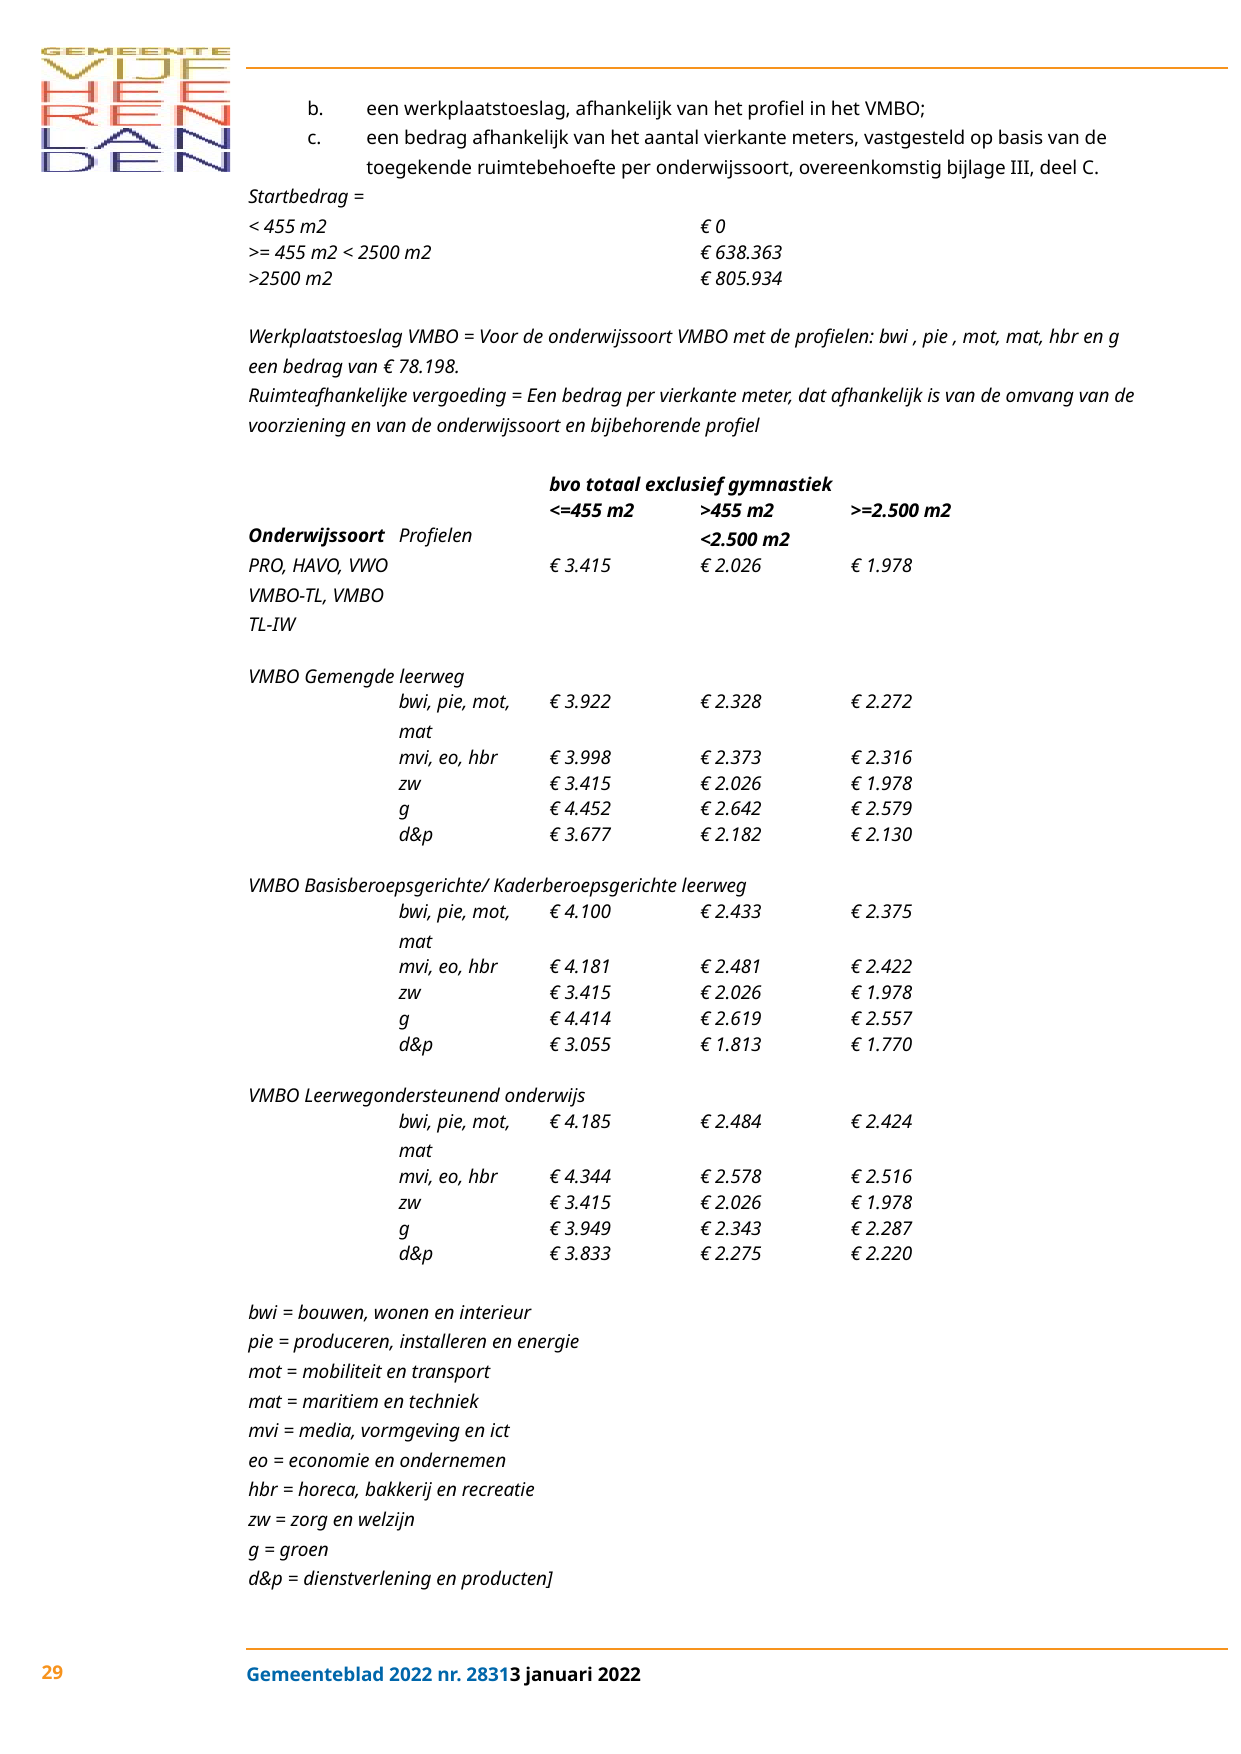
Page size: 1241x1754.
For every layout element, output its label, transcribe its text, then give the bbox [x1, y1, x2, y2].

table_cell d&p [399, 821, 549, 847]
table_cell <=455 m2 [549, 497, 700, 552]
list een werkplaatstoeslag, afhankelijk van het profiel in het VMBO; [307, 95, 1152, 121]
table_cell € 2.433 [700, 898, 850, 954]
table_cell [248, 1108, 398, 1266]
list een bedrag afhankelijk van het aantal vierkante meters, vastgesteld op basis van de toegekende ruimtebehoefte per onderwijssoort, overeenkomstig bijlage III, deel C. [307, 124, 1152, 180]
table_cell mvi, eo, hbr [399, 744, 549, 770]
table_cell g [399, 1215, 549, 1241]
table_cell [1001, 847, 1152, 873]
table_cell [1001, 663, 1152, 689]
table_cell [1001, 744, 1152, 770]
text eo = economie en ondernemen [248, 1447, 1152, 1473]
table_cell Profielen [399, 523, 549, 552]
table_cell [1001, 1163, 1152, 1189]
table_cell [1001, 954, 1152, 979]
table_cell € 2.373 [700, 744, 850, 770]
table_cell € 4.100 [549, 898, 700, 954]
table_cell zw [399, 979, 549, 1005]
table_cell € 4.414 [549, 1005, 700, 1031]
table_cell € 1.978 [850, 1189, 1001, 1215]
text g = groen [248, 1536, 1152, 1561]
picture [41, 47, 231, 172]
table_cell >= 455 m2 < 2500 m2 [248, 239, 700, 265]
table_cell € 1.813 [700, 1031, 850, 1057]
table_cell bwi, pie, mot, mat [399, 898, 549, 954]
table_cell € 4.185 [549, 1108, 700, 1163]
table_cell VMBO Leerwegondersteunend onderwijs [248, 1082, 1001, 1108]
table_cell € 2.422 [850, 954, 1001, 979]
table_cell € 1.770 [850, 1031, 1001, 1057]
table_cell € 2.557 [850, 1005, 1001, 1031]
table_cell € 2.578 [700, 1163, 850, 1189]
table_cell € 4.452 [549, 795, 700, 821]
text Startbedrag = [248, 183, 1152, 209]
table_cell [1001, 1082, 1152, 1108]
text mot = mobiliteit en transport [248, 1358, 1152, 1384]
table_cell € 4.181 [549, 954, 700, 979]
table_cell [1001, 552, 1152, 637]
table_cell [1001, 1189, 1152, 1215]
table_cell € 2.182 [700, 821, 850, 847]
table_cell VMBO Gemengde leerweg [248, 663, 1001, 689]
table_cell € 3.949 [549, 1215, 700, 1241]
table_cell € 3.833 [549, 1241, 700, 1266]
table_cell € 3.055 [549, 1031, 700, 1057]
table_cell € 3.415 [549, 770, 700, 795]
table_cell [1001, 497, 1152, 523]
table_cell € 2.375 [850, 898, 1001, 954]
table_cell € 638.363 [700, 239, 1152, 265]
table_cell d&p [399, 1031, 549, 1057]
table_cell € 2.642 [700, 795, 850, 821]
table_cell € 2.220 [850, 1241, 1001, 1266]
table_cell € 2.275 [700, 1241, 850, 1266]
table_cell [1001, 795, 1152, 821]
table_cell € 2.287 [850, 1215, 1001, 1241]
table_cell [1001, 1057, 1152, 1082]
table_cell € 2.424 [850, 1108, 1001, 1163]
table_cell [399, 552, 549, 637]
table_cell mvi, eo, hbr [399, 954, 549, 979]
table_cell € 3.998 [549, 744, 700, 770]
table_cell d&p [399, 1241, 549, 1266]
table_cell € 2.484 [700, 1108, 850, 1163]
table_cell € 1.978 [850, 979, 1001, 1005]
table_cell € 3.415 [549, 1189, 700, 1215]
table_cell Onderwijssoort [248, 523, 398, 552]
table_cell PRO, HAVO, VWO VMBO-TL, VMBO TL-IW [248, 552, 398, 637]
text mat = maritiem en techniek [248, 1388, 1152, 1413]
table_cell >455 m2 <2.500 m2 [700, 497, 850, 552]
table_cell € 2.516 [850, 1163, 1001, 1189]
table_cell € 2.579 [850, 795, 1001, 821]
table_cell € 2.026 [700, 770, 850, 795]
table_cell VMBO Basisberoepsgerichte/ Kaderberoepsgerichte leerweg [248, 873, 1001, 898]
table_cell [1001, 873, 1152, 898]
table_cell [1001, 1108, 1152, 1163]
table_cell € 3.677 [549, 821, 700, 847]
table_cell bwi, pie, mot, mat [399, 1108, 549, 1163]
table_cell € 2.026 [700, 979, 850, 1005]
table_cell € 2.026 [700, 552, 850, 637]
table_cell [1001, 770, 1152, 795]
text Werkplaatstoeslag VMBO = Voor de onderwijssoort VMBO met de profielen: bwi , pie , mot, mat, hbr en g een bedrag van € 78.198. [248, 323, 1152, 378]
text mvi = media, vormgeving en ict [248, 1417, 1152, 1443]
table_cell € 2.481 [700, 954, 850, 979]
table_cell [1001, 637, 1152, 663]
table_cell € 2.026 [700, 1189, 850, 1215]
table_header [1001, 471, 1152, 497]
table_cell [248, 898, 398, 1057]
table_cell bwi, pie, mot, mat [399, 689, 549, 744]
table_cell € 4.344 [549, 1163, 700, 1189]
table_cell [1001, 689, 1152, 744]
table_cell [248, 689, 398, 847]
table_cell € 2.619 [700, 1005, 850, 1031]
table_cell [248, 637, 1001, 663]
table_cell [248, 847, 1001, 873]
table_cell [1001, 1031, 1152, 1057]
table_cell [248, 1057, 1001, 1082]
table_cell g [399, 1005, 549, 1031]
table_cell [1001, 1005, 1152, 1031]
table_cell € 2.272 [850, 689, 1001, 744]
table_cell >2500 m2 [248, 265, 700, 290]
table_cell € 3.415 [549, 979, 700, 1005]
table_cell zw [399, 1189, 549, 1215]
table_header [248, 471, 549, 523]
table_header < 455 m2 [248, 213, 700, 239]
table_cell € 1.978 [850, 770, 1001, 795]
table_header € 0 [700, 213, 1152, 239]
table_cell [1001, 979, 1152, 1005]
table_cell € 3.415 [549, 552, 700, 637]
table_cell [1001, 523, 1152, 552]
text zw = zorg en welzijn [248, 1506, 1152, 1532]
table_cell € 2.130 [850, 821, 1001, 847]
text d&p = dienstverlening en producten] [248, 1565, 1152, 1591]
table_cell € 3.922 [549, 689, 700, 744]
table_cell [1001, 821, 1152, 847]
table_cell € 1.978 [850, 552, 1001, 637]
table_header bvo totaal exclusief gymnastiek [549, 471, 1001, 497]
table_cell [1001, 898, 1152, 954]
table_cell € 2.316 [850, 744, 1001, 770]
table_cell g [399, 795, 549, 821]
table_cell € 2.343 [700, 1215, 850, 1241]
table_cell [1001, 1241, 1152, 1266]
text pie = produceren, installeren en energie [248, 1329, 1152, 1354]
table_cell zw [399, 770, 549, 795]
text Ruimteafhankelijke vergoeding = Een bedrag per vierkante meter, dat afhankelijk is van de omvang van de voorziening en van de onderwijssoort en bijbehorende profiel [248, 382, 1152, 438]
table_cell € 2.328 [700, 689, 850, 744]
text bwi = bouwen, wonen en interieur [248, 1299, 1152, 1325]
table_cell >=2.500 m2 [850, 497, 1001, 552]
table_cell [1001, 1215, 1152, 1241]
table_cell € 805.934 [700, 265, 1152, 290]
table_cell mvi, eo, hbr [399, 1163, 549, 1189]
text hbr = horeca, bakkerij en recreatie [248, 1477, 1152, 1502]
